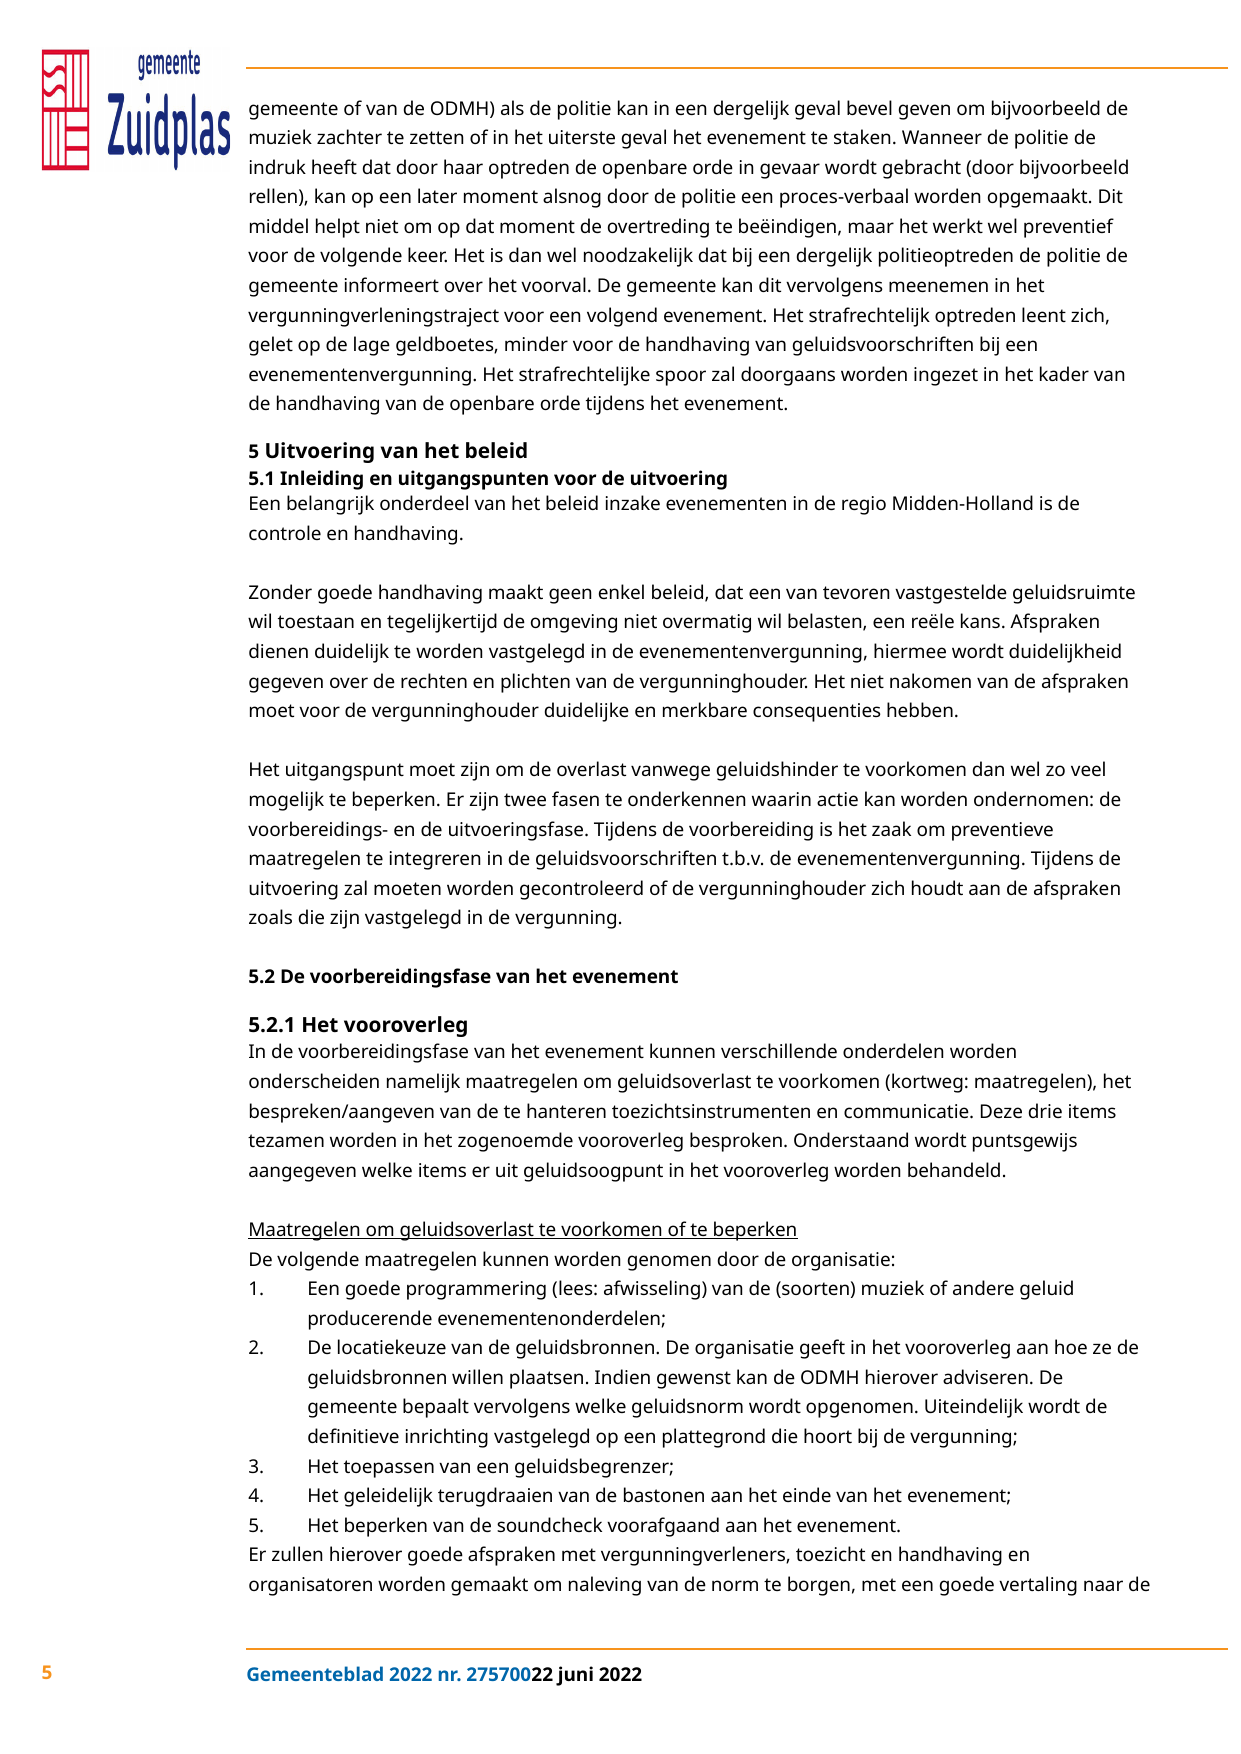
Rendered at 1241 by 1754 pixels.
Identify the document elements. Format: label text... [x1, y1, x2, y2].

text In de voorbereidingsfase van het evenement kunnen verschillende onderdelen worden onderscheiden namelijk maatregelen om geluidsoverlast te voorkomen (kortweg: maatregelen), het bespreken/aangeven van de te hanteren toezichtsinstrumenten en communicatie. Deze drie items tezamen worden in het zogenoemde vooroverleg besproken. Onderstaand wordt puntsgewijs aangegeven welke items er uit geluidsoogpunt in het vooroverleg worden behandeld. [248, 1039, 1152, 1183]
list Het geleidelijk terugdraaien van de bastonen aan het einde van het evenement; [248, 1482, 1152, 1508]
text Een belangrijk onderdeel van het beleid inzake evenementen in de regio Midden-Holland is de controle en handhaving. [248, 490, 1152, 546]
text 5 Uitvoering van het beleid [248, 436, 1152, 465]
list Het beperken van de soundcheck voorafgaand aan het evenement. [248, 1512, 1152, 1538]
list Een goede programmering (lees: afwisseling) van de (soorten) muziek of andere geluid producerende evenementenonderdelen; [248, 1275, 1152, 1331]
text 5.1 Inleiding en uitgangspunten voor de uitvoering [248, 465, 1152, 490]
text Zonder goede handhaving maakt geen enkel beleid, dat een van tevoren vastgestelde geluidsruimte wil toestaan en tegelijkertijd de omgeving niet overmatig wil belasten, een reële kans. Afspraken dienen duidelijk te worden vastgelegd in de evenementenvergunning, hiermee wordt duidelijkheid gegeven over de rechten en plichten van de vergunninghouder. Het niet nakomen van de afspraken moet voor de vergunninghouder duidelijke en merkbare consequenties hebben. [248, 579, 1152, 723]
text Het uitgangspunt moet zijn om de overlast vanwege geluidshinder te voorkomen dan wel zo veel mogelijk te beperken. Er zijn twee fasen te onderkennen waarin actie kan worden ondernomen: de voorbereidings- en de uitvoeringsfase. Tijdens de voorbereiding is het zaak om preventieve maatregelen te integreren in de geluidsvoorschriften t.b.v. de evenementenvergunning. Tijdens de uitvoering zal moeten worden gecontroleerd of de vergunninghouder zich houdt aan de afspraken zoals die zijn vastgelegd in de vergunning. [248, 757, 1152, 930]
text 5.2.1 Het vooroverleg [248, 1010, 1152, 1039]
text Maatregelen om geluidsoverlast te voorkomen of te beperken [248, 1216, 1152, 1242]
list De locatiekeuze van de geluidsbronnen. De organisatie geeft in het vooroverleg aan hoe ze de geluidsbronnen willen plaatsen. Indien gewenst kan de ODMH hierover adviseren. De gemeente bepaalt vervolgens welke geluidsnorm wordt opgenomen. Uiteindelijk wordt de definitieve inrichting vastgelegd op een plattegrond die hoort bij de vergunning; [248, 1334, 1152, 1449]
text 5.2 De voorbereidingsfase van het evenement [248, 964, 1152, 989]
picture [41, 47, 231, 172]
text gemeente of van de ODMH) als de politie kan in een dergelijk geval bevel geven om bijvoorbeeld de muziek zachter te zetten of in het uiterste geval het evenement te staken. Wanneer de politie de indruk heeft dat door haar optreden de openbare orde in gevaar wordt gebracht (door bijvoorbeeld rellen), kan op een later moment alsnog door de politie een proces-verbaal worden opgemaakt. Dit middel helpt niet om op dat moment de overtreding te beëindigen, maar het werkt wel preventief voor de volgende keer. Het is dan wel noodzakelijk dat bij een dergelijk politieoptreden de politie de gemeente informeert over het voorval. De gemeente kan dit vervolgens meenemen in het vergunningverleningstraject voor een volgend evenement. Het strafrechtelijk optreden leent zich, gelet op de lage geldboetes, minder voor de handhaving van geluidsvoorschriften bij een evenementenvergunning. Het strafrechtelijke spoor zal doorgaans worden ingezet in het kader van de handhaving van de openbare orde tijdens het evenement. [248, 95, 1152, 416]
text De volgende maatregelen kunnen worden genomen door de organisatie: [248, 1246, 1152, 1272]
list Het toepassen van een geluidsbegrenzer; [248, 1453, 1152, 1479]
text Er zullen hierover goede afspraken met vergunningverleners, toezicht en handhaving en organisatoren worden gemaakt om naleving van de norm te borgen, met een goede vertaling naar de [248, 1542, 1152, 1597]
